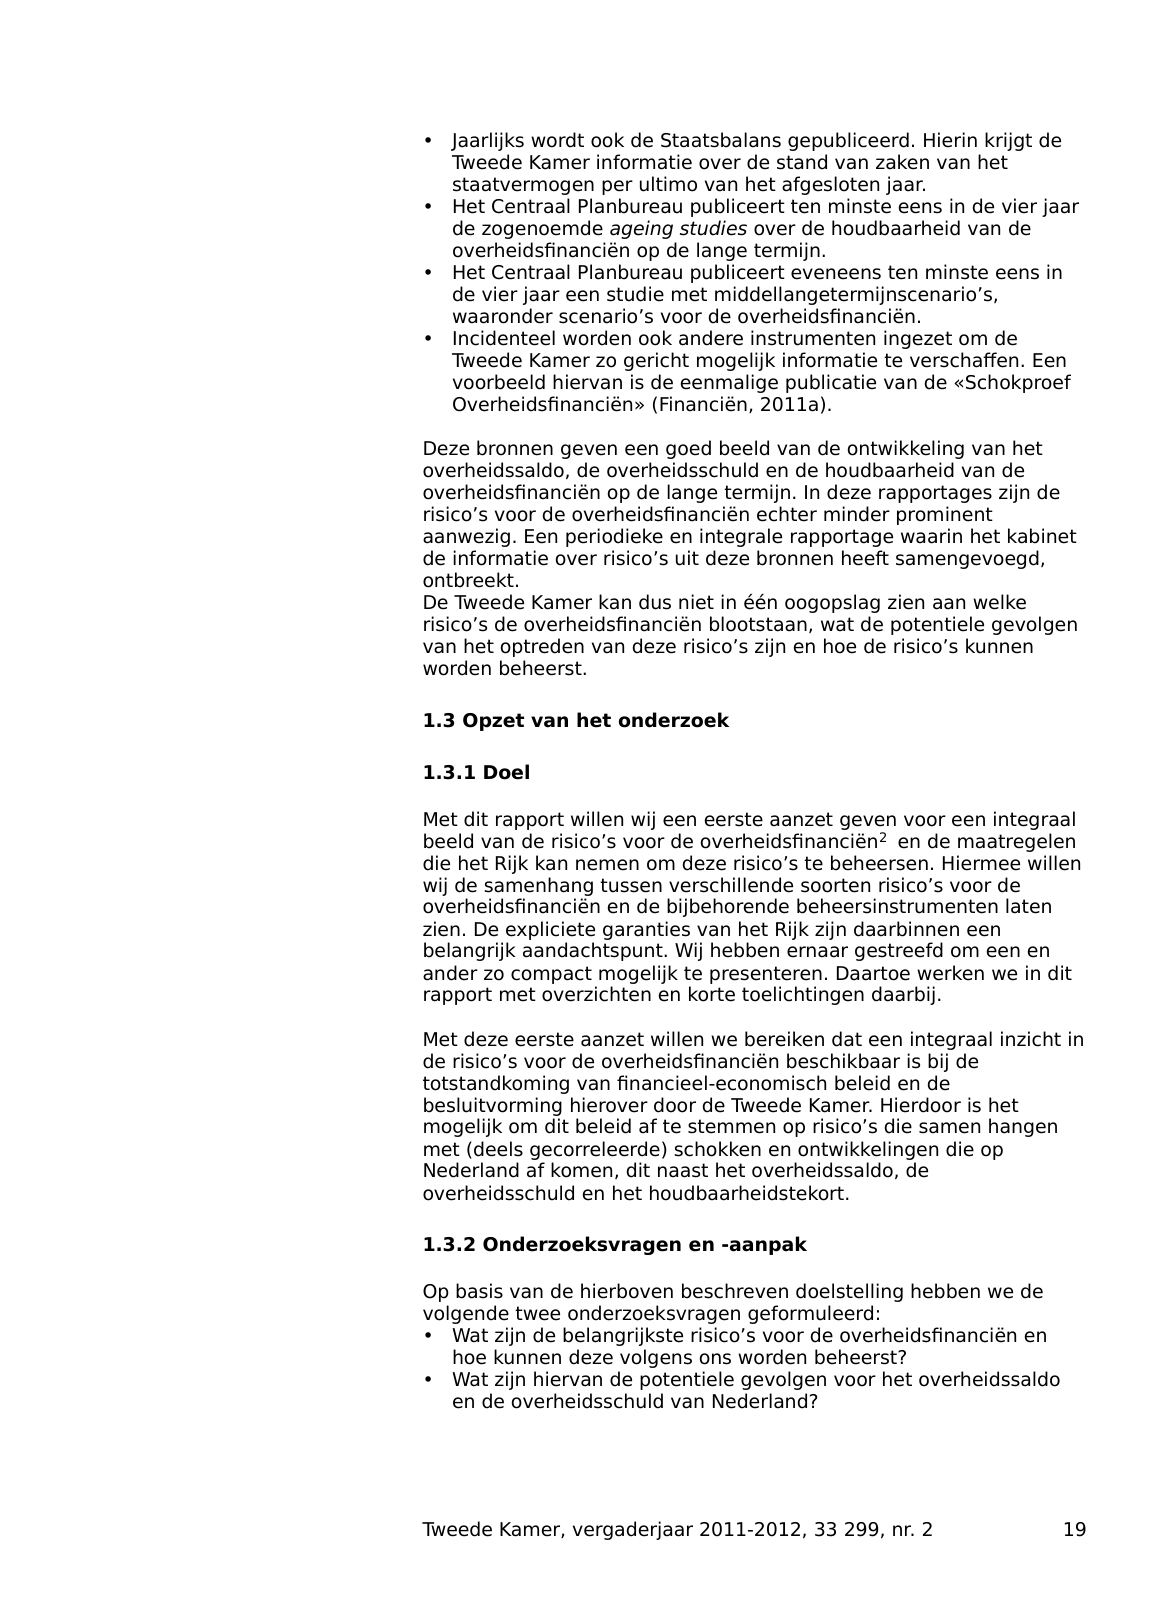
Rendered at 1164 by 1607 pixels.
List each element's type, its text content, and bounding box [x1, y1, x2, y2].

text • Het Centraal Planbureau publiceert ten minste eens in de vier jaar de zogenoemde ageing studies over de houdbaarheid van de overheidsfinanciën op de lange termijn. [422, 196, 1087, 262]
text Met dit rapport willen wij een eerste aanzet geven voor een integraal beeld van de risico’s voor de overheidsfinanciën2 en de maatregelen die het Rijk kan nemen om deze risico’s te beheersen. Hiermee willen wij de samenhang tussen verschillende soorten risico’s voor de overheidsfinanciën en de bijbehorende beheersinstrumenten laten zien. De expliciete garanties van het Rijk zijn daarbinnen een belangrijk aandachtspunt. Wij hebben ernaar gestreefd om een en ander zo compact mogelijk te presenteren. Daartoe werken we in dit rapport met overzichten en korte toelichtingen daarbij. [422, 808, 1087, 1006]
text Deze bronnen geven een goed beeld van de ontwikkeling van het overheidssaldo, de overheidsschuld en de houdbaarheid van de overheidsfinanciën op de lange termijn. In deze rapportages zijn de risico’s voor de overheidsfinanciën echter minder prominent aanwezig. Een periodieke en integrale rapportage waarin het kabinet de informatie over risico’s uit deze bronnen heeft samengevoegd, ontbreekt. [422, 438, 1087, 592]
text • Incidenteel worden ook andere instrumenten ingezet om de Tweede Kamer zo gericht mogelijk informatie te verschaffen. Een voorbeeld hiervan is de eenmalige publicatie van de «Schokproef Overheidsfinanciën» (Financiën, 2011a). [422, 328, 1087, 416]
subtitle 1.3 Opzet van het onderzoek [422, 709, 1087, 732]
text • Wat zijn de belangrijkste risico’s voor de overheidsfinanciën en hoe kunnen deze volgens ons worden beheerst? [422, 1325, 1087, 1369]
text • Jaarlijks wordt ook de Staatsbalans gepubliceerd. Hierin krijgt de Tweede Kamer informatie over de stand van zaken van het staatvermogen per ultimo van het afgesloten jaar. [422, 130, 1087, 196]
text Op basis van de hierboven beschreven doelstelling hebben we de volgende twee onderzoeksvragen geformuleerd: [422, 1281, 1087, 1325]
subtitle 1.3.2 Onderzoeksvragen en -aanpak [422, 1234, 1087, 1256]
subtitle 1.3.1 Doel [422, 762, 1087, 783]
text • Het Centraal Planbureau publiceert eveneens ten minste eens in de vier jaar een studie met middellangetermijnscenario’s, waaronder scenario’s voor de overheidsfinanciën. [422, 262, 1087, 328]
text • Wat zijn hiervan de potentiele gevolgen voor het overheidssaldo en de overheidsschuld van Nederland? [422, 1369, 1087, 1413]
text De Tweede Kamer kan dus niet in één oogopslag zien aan welke risico’s de overheidsfinanciën blootstaan, wat de potentiele gevolgen van het optreden van deze risico’s zijn en hoe de risico’s kunnen worden beheerst. [422, 592, 1087, 679]
text Met deze eerste aanzet willen we bereiken dat een integraal inzicht in de risico’s voor de overheidsfinanciën beschikbaar is bij de totstandkoming van financieel-economisch beleid en de besluitvorming hierover door de Tweede Kamer. Hierdoor is het mogelijk om dit beleid af te stemmen op risico’s die samen hangen met (deels gecorreleerde) schokken en ontwikkelingen die op Nederland af komen, dit naast het overheidssaldo, de overheidsschuld en het houdbaarheidstekort. [422, 1028, 1087, 1204]
